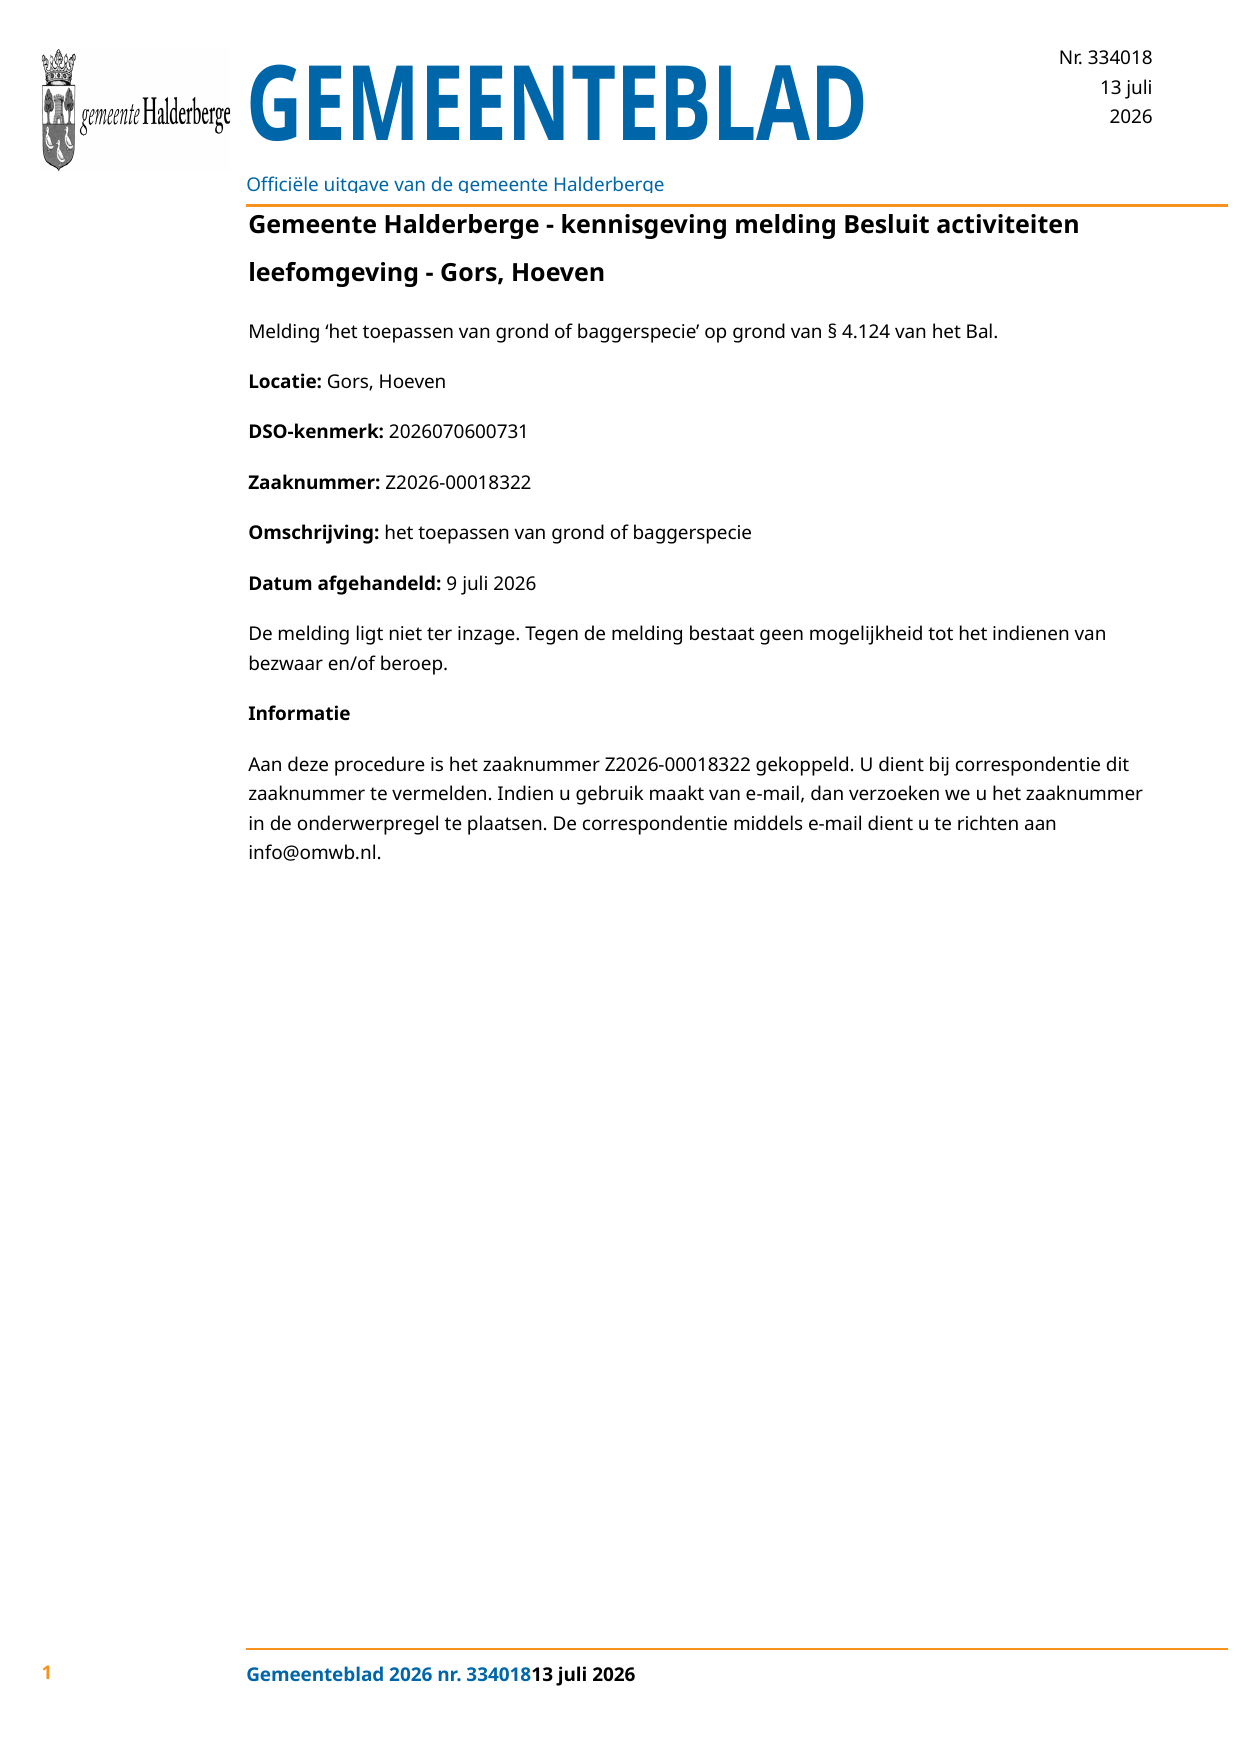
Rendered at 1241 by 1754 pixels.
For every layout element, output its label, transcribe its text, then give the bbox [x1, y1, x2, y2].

text De melding ligt niet ter inzage. Tegen de melding bestaat geen mogelijkheid tot het indienen van bezwaar en/of beroep. [248, 620, 1152, 676]
text Locatie: Gors, Hoeven [248, 368, 1152, 394]
text Datum afgehandeld: 9 juli 2026 [248, 570, 1152, 596]
text Melding ‘het toepassen van grond of baggerspecie’ op grond van § 4.124 van het Bal. [248, 318, 1152, 344]
text Aan deze procedure is het zaaknummer Z2026-00018322 gekoppeld. U dient bij correspondentie dit zaaknummer te vermelden. Indien u gebruik maakt van e-mail, dan verzoeken we u het zaaknummer in de onderwerpregel te plaatsen. De correspondentie middels e-mail dient u te richten aan info@omwb.nl. [248, 751, 1152, 865]
text Zaaknummer: Z2026-00018322 [248, 469, 1152, 495]
text DSO-kenmerk: 2026070600731 [248, 419, 1152, 444]
text Omschrijving: het toepassen van grond of baggerspecie [248, 519, 1152, 545]
text Gemeente Halderberge - kennisgeving melding Besluit activiteiten leefomgeving - Gors, Hoeven [248, 207, 1152, 288]
picture [41, 47, 231, 172]
text Informatie [248, 700, 1152, 726]
